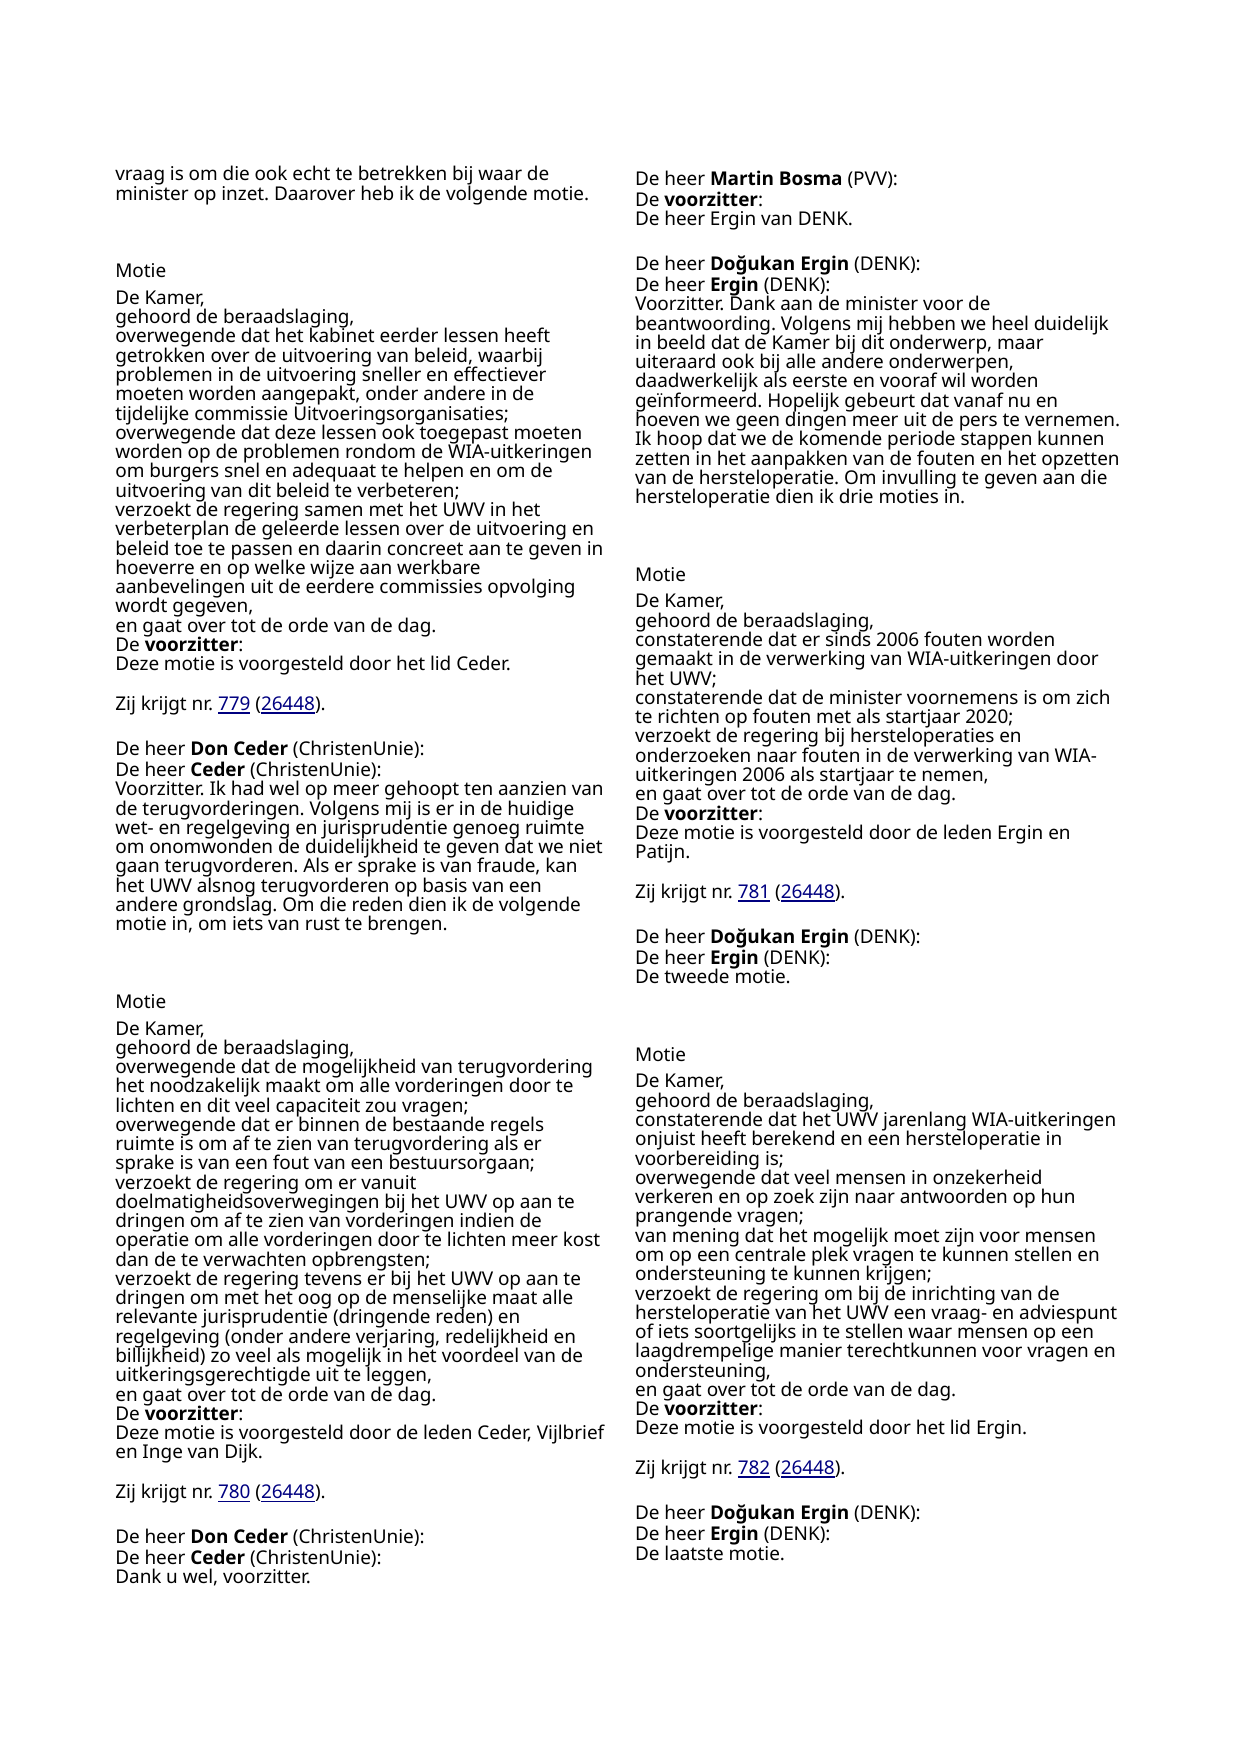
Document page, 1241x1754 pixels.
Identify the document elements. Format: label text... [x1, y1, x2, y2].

text De heer Ceder (ChristenUnie): [115, 1549, 605, 1568]
text De heer Ergin (DENK): [635, 1525, 1125, 1544]
text De Kamer, [115, 289, 605, 308]
text De heer Ergin van DENK. [635, 210, 1125, 229]
text overwegende dat veel mensen in onzekerheid verkeren en op zoek zijn naar antwoorden op hun prangende vragen; [635, 1169, 1125, 1227]
text overwegende dat deze lessen ook toegepast moeten worden op de problemen rondom de WIA-uitkeringen om burgers snel en adequaat te helpen en om de uitvoering van dit beleid te verbeteren; [115, 424, 605, 501]
text Voorzitter. Ik had wel op meer gehoopt ten aanzien van de terugvorderingen. Volgens mij is er in de huidige wet- en regelgeving en jurisprudentie genoeg ruimte om onomwonden de duidelijkheid te geven dat we niet gaan terugvorderen. Als er sprake is van fraude, kan het UWV alsnog terugvorderen op basis van een andere grondslag. Om die reden dien ik de volgende motie in, om iets van rust te brengen. [115, 780, 605, 934]
text constaterende dat er sinds 2006 fouten worden gemaakt in de verwerking van WIA-uitkeringen door het UWV; [635, 631, 1125, 689]
text De voorzitter: [115, 1405, 605, 1424]
text De heer Ergin (DENK): [635, 276, 1125, 295]
text Zij krijgt nr. 779 (26448). [115, 695, 605, 714]
text De heer Don Ceder (ChristenUnie): [115, 735, 605, 761]
text Motie [635, 1041, 1125, 1067]
text De heer Don Ceder (ChristenUnie): [115, 1523, 605, 1549]
text De heer Doğukan Ergin (DENK): [635, 1499, 1125, 1525]
text De voorzitter: [635, 1400, 1125, 1419]
text De tweede motie. [635, 968, 1125, 987]
text verzoekt de regering bij hersteloperaties en onderzoeken naar fouten in de verwerking van WIA-uitkeringen 2006 als startjaar te nemen, [635, 727, 1125, 785]
text De heer Ergin (DENK): [635, 949, 1125, 968]
text De voorzitter: [635, 804, 1125, 824]
text Motie [115, 988, 605, 1013]
text verzoekt de regering om er vanuit doelmatigheidsoverwegingen bij het UWV op aan te dringen om af te zien van vorderingen indien de operatie om alle vorderingen door te lichten meer kost dan de te verwachten opbrengsten; [115, 1174, 605, 1270]
text De heer Ceder (ChristenUnie): [115, 761, 605, 780]
text Deze motie is voorgesteld door de leden Ergin en Patijn. [635, 824, 1125, 862]
text Voorzitter. Dank aan de minister voor de beantwoording. Volgens mij hebben we heel duidelijk in beeld dat de Kamer bij dit onderwerp, maar uiteraard ook bij alle andere onderwerpen, daadwerkelijk als eerste en vooraf wil worden geïnformeerd. Hopelijk gebeurt dat vanaf nu en hoeven we geen dingen meer uit de pers te vernemen. Ik hoop dat we de komende periode stappen kunnen zetten in het aanpakken van de fouten en het opzetten van de hersteloperatie. Om invulling te geven aan die hersteloperatie dien ik drie moties in. [635, 295, 1125, 507]
text gehoord de beraadslaging, [115, 1039, 605, 1058]
text constaterende dat het UWV jarenlang WIA-uitkeringen onjuist heeft berekend en een hersteloperatie in voorbereiding is; [635, 1111, 1125, 1169]
text en gaat over tot de orde van de dag. [115, 617, 605, 636]
text constaterende dat de minister voornemens is om zich te richten op fouten met als startjaar 2020; [635, 689, 1125, 727]
text De Kamer, [635, 1072, 1125, 1092]
text verzoekt de regering samen met het UWV in het verbeterplan de geleerde lessen over de uitvoering en beleid toe te passen en daarin concreet aan te geven in hoeverre en op welke wijze aan werkbare aanbevelingen uit de eerdere commissies opvolging wordt gegeven, [115, 501, 605, 617]
text Dank u wel, voorzitter. [115, 1568, 605, 1588]
text en gaat over tot de orde van de dag. [115, 1386, 605, 1405]
text Zij krijgt nr. 782 (26448). [635, 1459, 1125, 1479]
text De voorzitter: [635, 191, 1125, 210]
text vraag is om die ook echt te betrekken bij waar de minister op inzet. Daarover heb ik de volgende motie. [115, 165, 605, 204]
text gehoord de beraadslaging, [635, 1092, 1125, 1111]
text De voorzitter: [115, 636, 605, 655]
text gehoord de beraadslaging, [635, 612, 1125, 631]
text Deze motie is voorgesteld door de leden Ceder, Vijlbrief en Inge van Dijk. [115, 1424, 605, 1463]
text overwegende dat er binnen de bestaande regels ruimte is om af te zien van terugvordering als er sprake is van een fout van een bestuursorgaan; [115, 1116, 605, 1174]
text De heer Doğukan Ergin (DENK): [635, 250, 1125, 276]
text Deze motie is voorgesteld door het lid Ergin. [635, 1419, 1125, 1439]
text overwegende dat het kabinet eerder lessen heeft getrokken over de uitvoering van beleid, waarbij problemen in de uitvoering sneller en effectiever moeten worden aangepakt, onder andere in de tijdelijke commissie Uitvoeringsorganisaties; [115, 327, 605, 424]
text Motie [115, 257, 605, 283]
text overwegende dat de mogelijkheid van terugvordering het noodzakelijk maakt om alle vorderingen door te lichten en dit veel capaciteit zou vragen; [115, 1058, 605, 1116]
text De Kamer, [115, 1019, 605, 1039]
text verzoekt de regering tevens er bij het UWV op aan te dringen om met het oog op de menselijke maat alle relevante jurisprudentie (dringende reden) en regelgeving (onder andere verjaring, redelijkheid en billijkheid) zo veel als mogelijk in het voordeel van de uitkeringsgerechtigde uit te leggen, [115, 1270, 605, 1386]
text Zij krijgt nr. 781 (26448). [635, 883, 1125, 902]
text Deze motie is voorgesteld door het lid Ceder. [115, 655, 605, 674]
text en gaat over tot de orde van de dag. [635, 785, 1125, 804]
text De heer Martin Bosma (PVV): [635, 165, 1125, 191]
text Zij krijgt nr. 780 (26448). [115, 1483, 605, 1503]
text en gaat over tot de orde van de dag. [635, 1381, 1125, 1400]
text verzoekt de regering om bij de inrichting van de hersteloperatie van het UWV een vraag- en adviespunt of iets soortgelijks in te stellen waar mensen op een laagdrempelige manier terechtkunnen voor vragen en ondersteuning, [635, 1284, 1125, 1381]
text gehoord de beraadslaging, [115, 308, 605, 327]
text De laatste motie. [635, 1544, 1125, 1564]
text De heer Doğukan Ergin (DENK): [635, 923, 1125, 949]
text De Kamer, [635, 592, 1125, 612]
text van mening dat het mogelijk moet zijn voor mensen om op een centrale plek vragen te kunnen stellen en ondersteuning te kunnen krijgen; [635, 1227, 1125, 1284]
text Motie [635, 561, 1125, 587]
